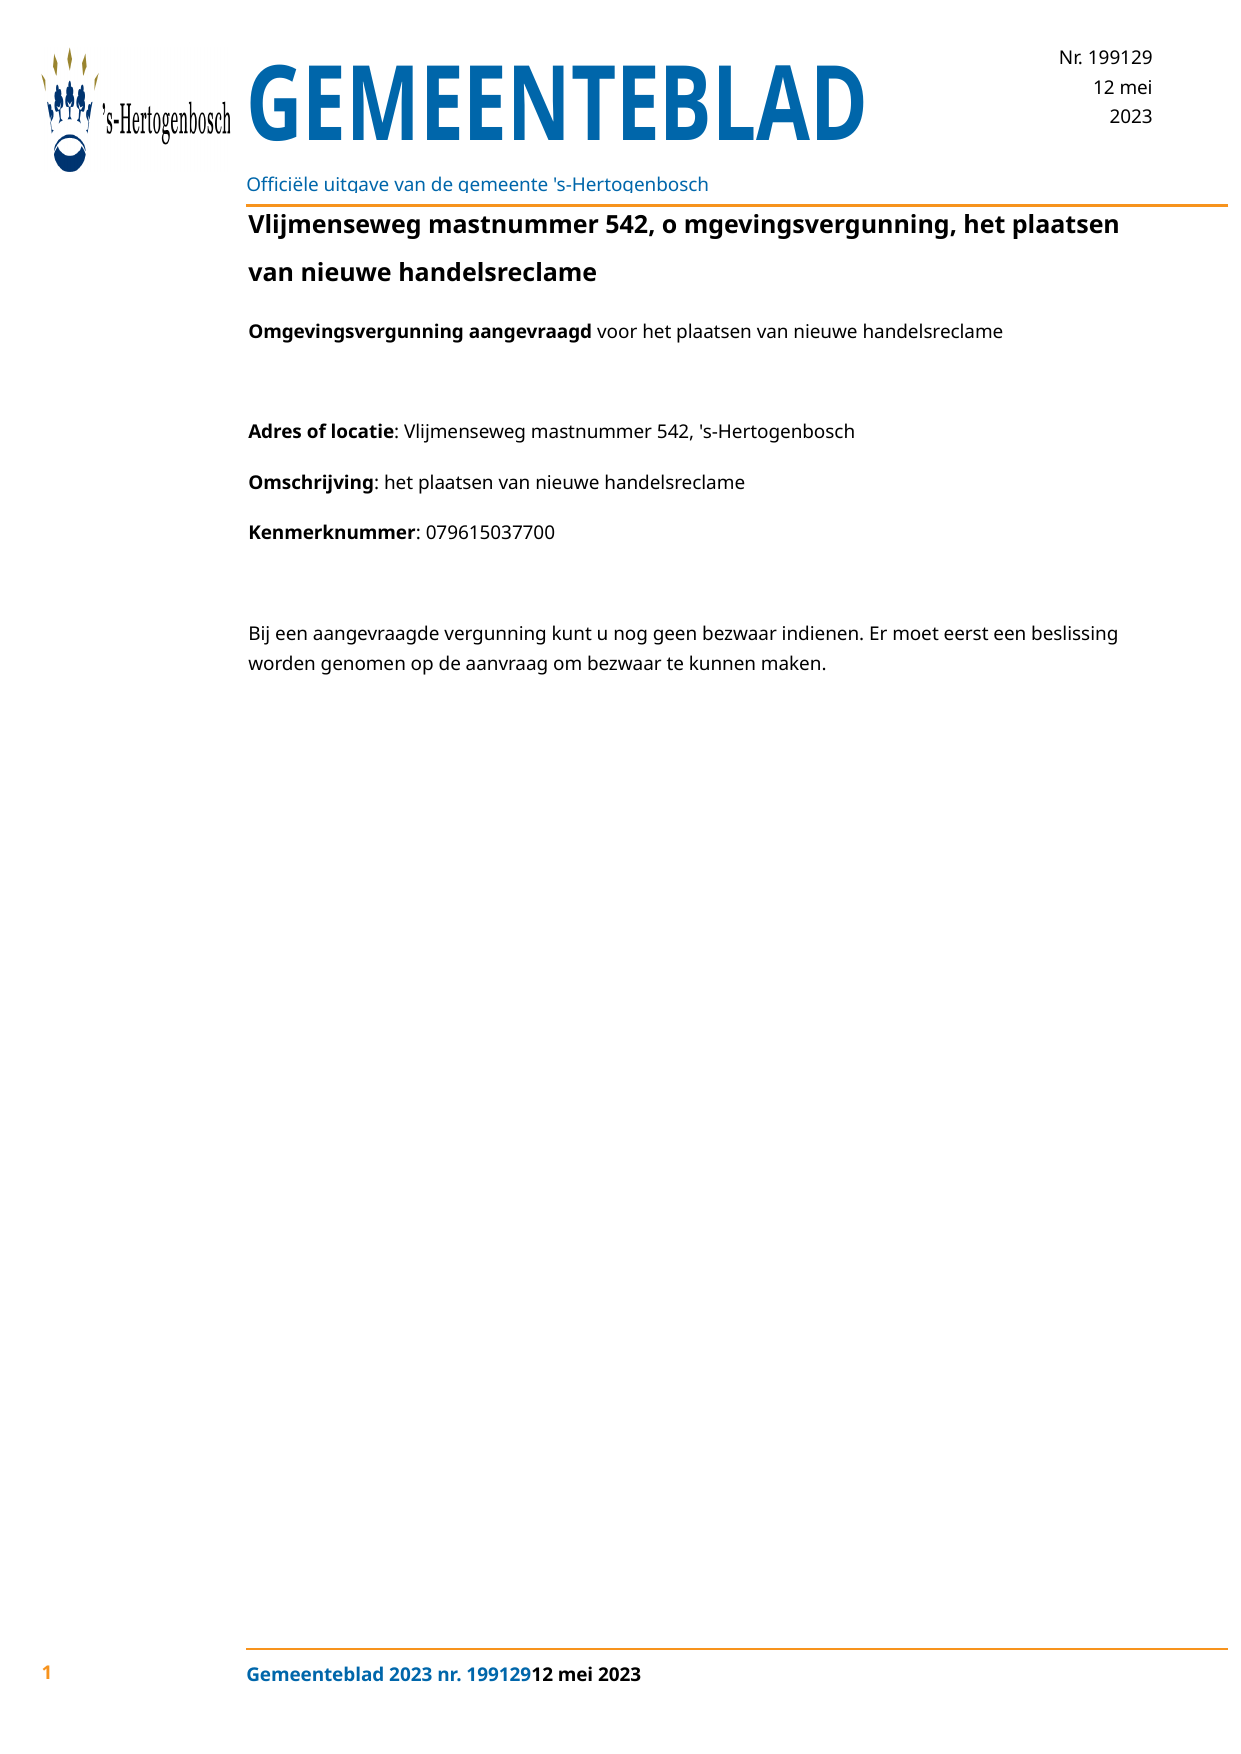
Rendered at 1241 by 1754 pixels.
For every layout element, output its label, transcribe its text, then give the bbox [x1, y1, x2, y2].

text Adres of locatie: Vlijmenseweg mastnummer 542, 's-Hertogenbosch [248, 419, 1152, 444]
text Omschrijving: het plaatsen van nieuwe handelsreclame [248, 469, 1152, 495]
text Kenmerknummer: 079615037700 [248, 519, 1152, 545]
text Omgevingsvergunning aangevraagd voor het plaatsen van nieuwe handelsreclame [248, 318, 1152, 344]
text Bij een aangevraagde vergunning kunt u nog geen bezwaar indienen. Er moet eerst een beslissing worden genomen op de aanvraag om bezwaar te kunnen maken. [248, 620, 1152, 676]
text Vlijmenseweg mastnummer 542, o mgevingsvergunning, het plaatsen van nieuwe handelsreclame [248, 207, 1152, 288]
picture [41, 47, 231, 172]
